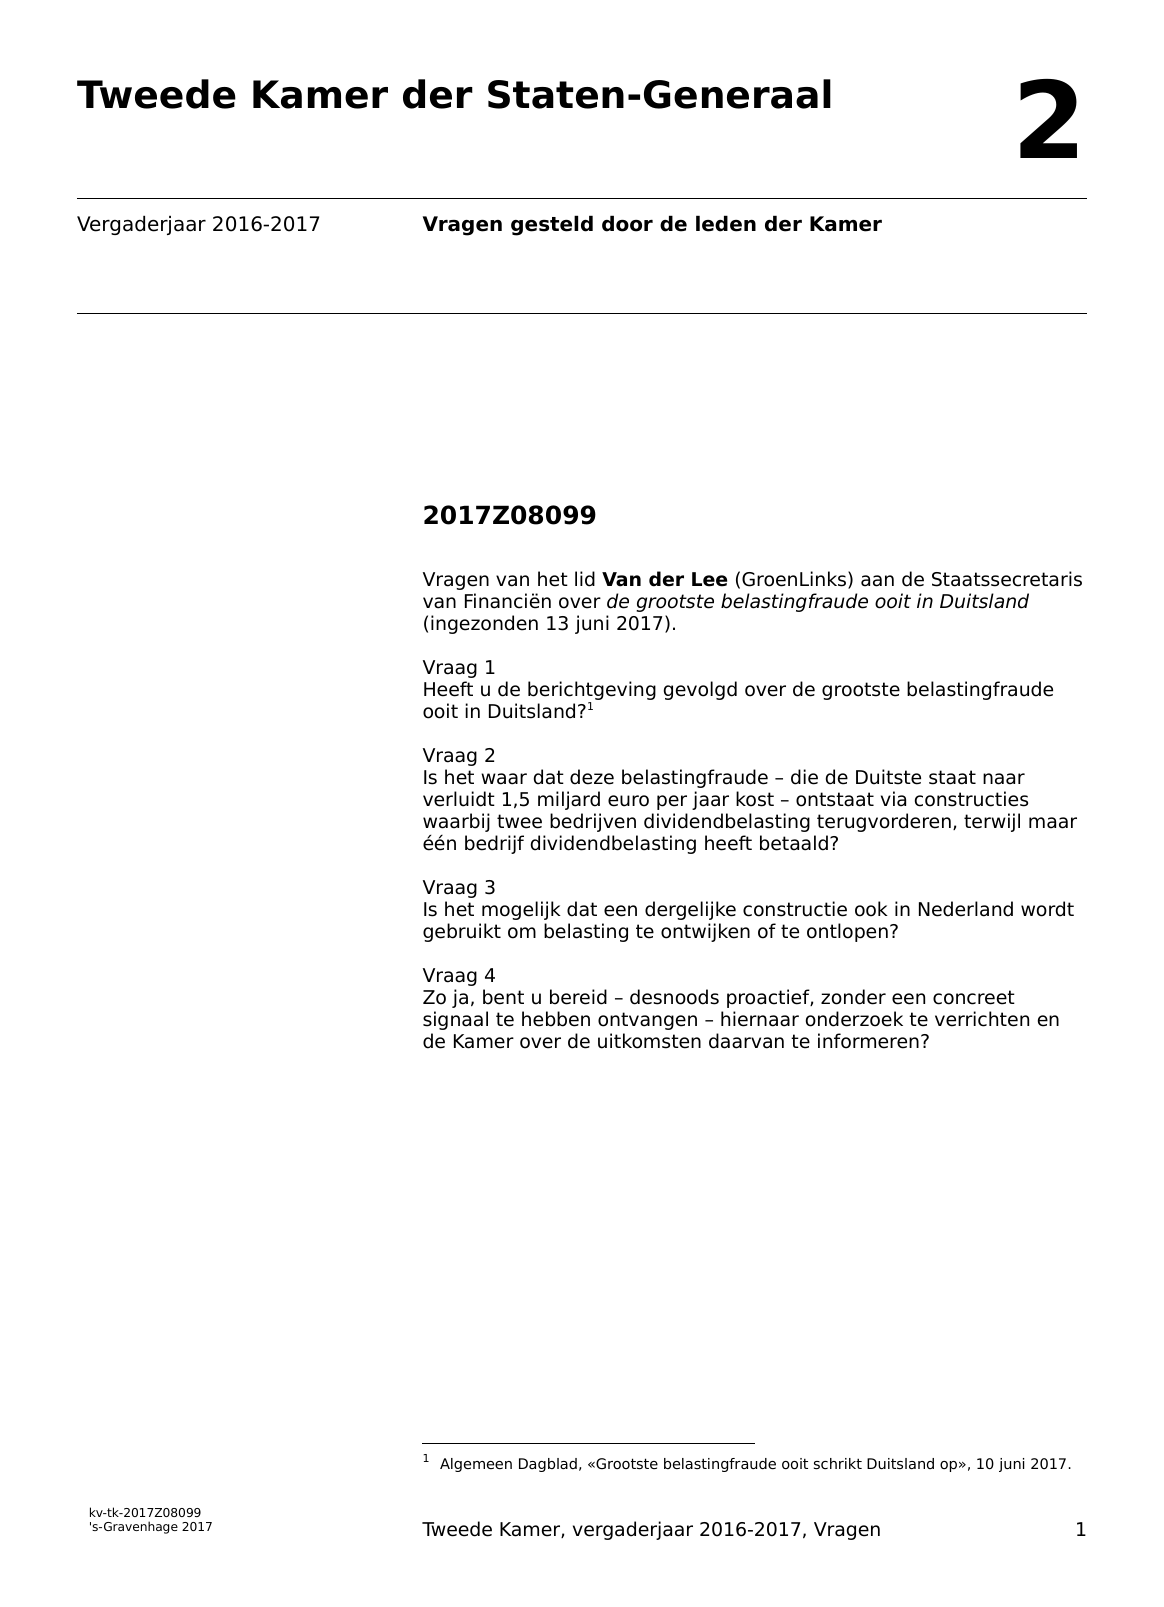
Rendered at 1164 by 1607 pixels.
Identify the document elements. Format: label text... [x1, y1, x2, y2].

text Vraag 1 [422, 657, 1087, 679]
text Algemeen Dagblad, «Grootste belastingfraude ooit schrikt Duitsland op», 10 juni 2017. [422, 1452, 1087, 1474]
table_cell Vergaderjaar 2016-2017 [77, 199, 422, 313]
table_header Tweede Kamer der Staten-Generaal [77, 59, 886, 198]
text 's-Gravenhage 2017 [88, 1520, 323, 1534]
text Is het mogelijk dat een dergelijke constructie ook in Nederland wordt gebruikt om belasting te ontwijken of te ontlopen? [422, 899, 1087, 943]
text Vraag 2 [422, 745, 1087, 767]
table_cell Vragen gesteld door de leden der Kamer [422, 199, 1087, 313]
text Vraag 4 [422, 965, 1087, 987]
text kv-tk-2017Z08099 [88, 1506, 323, 1520]
text Vraag 3 [422, 877, 1087, 899]
text Vragen van het lid Van der Lee (GroenLinks) aan de Staatssecretaris van Financiën over de grootste belastingfraude ooit in Duitsland (ingezonden 13 juni 2017). [422, 569, 1087, 635]
table_header 2 [886, 59, 1087, 198]
text 2017Z08099 [422, 501, 1087, 531]
text Is het waar dat deze belastingfraude – die de Duitste staat naar verluidt 1,5 miljard euro per jaar kost – ontstaat via constructies waarbij twee bedrijven dividendbelasting terugvorderen, terwijl maar één bedrijf dividendbelasting heeft betaald? [422, 767, 1087, 855]
text Heeft u de berichtgeving gevolgd over de grootste belastingfraude ooit in Duitsland? [422, 679, 1087, 723]
text Zo ja, bent u bereid – desnoods proactief, zonder een concreet signaal te hebben ontvangen – hiernaar onderzoek te verrichten en de Kamer over de uitkomsten daarvan te informeren? [422, 987, 1087, 1053]
